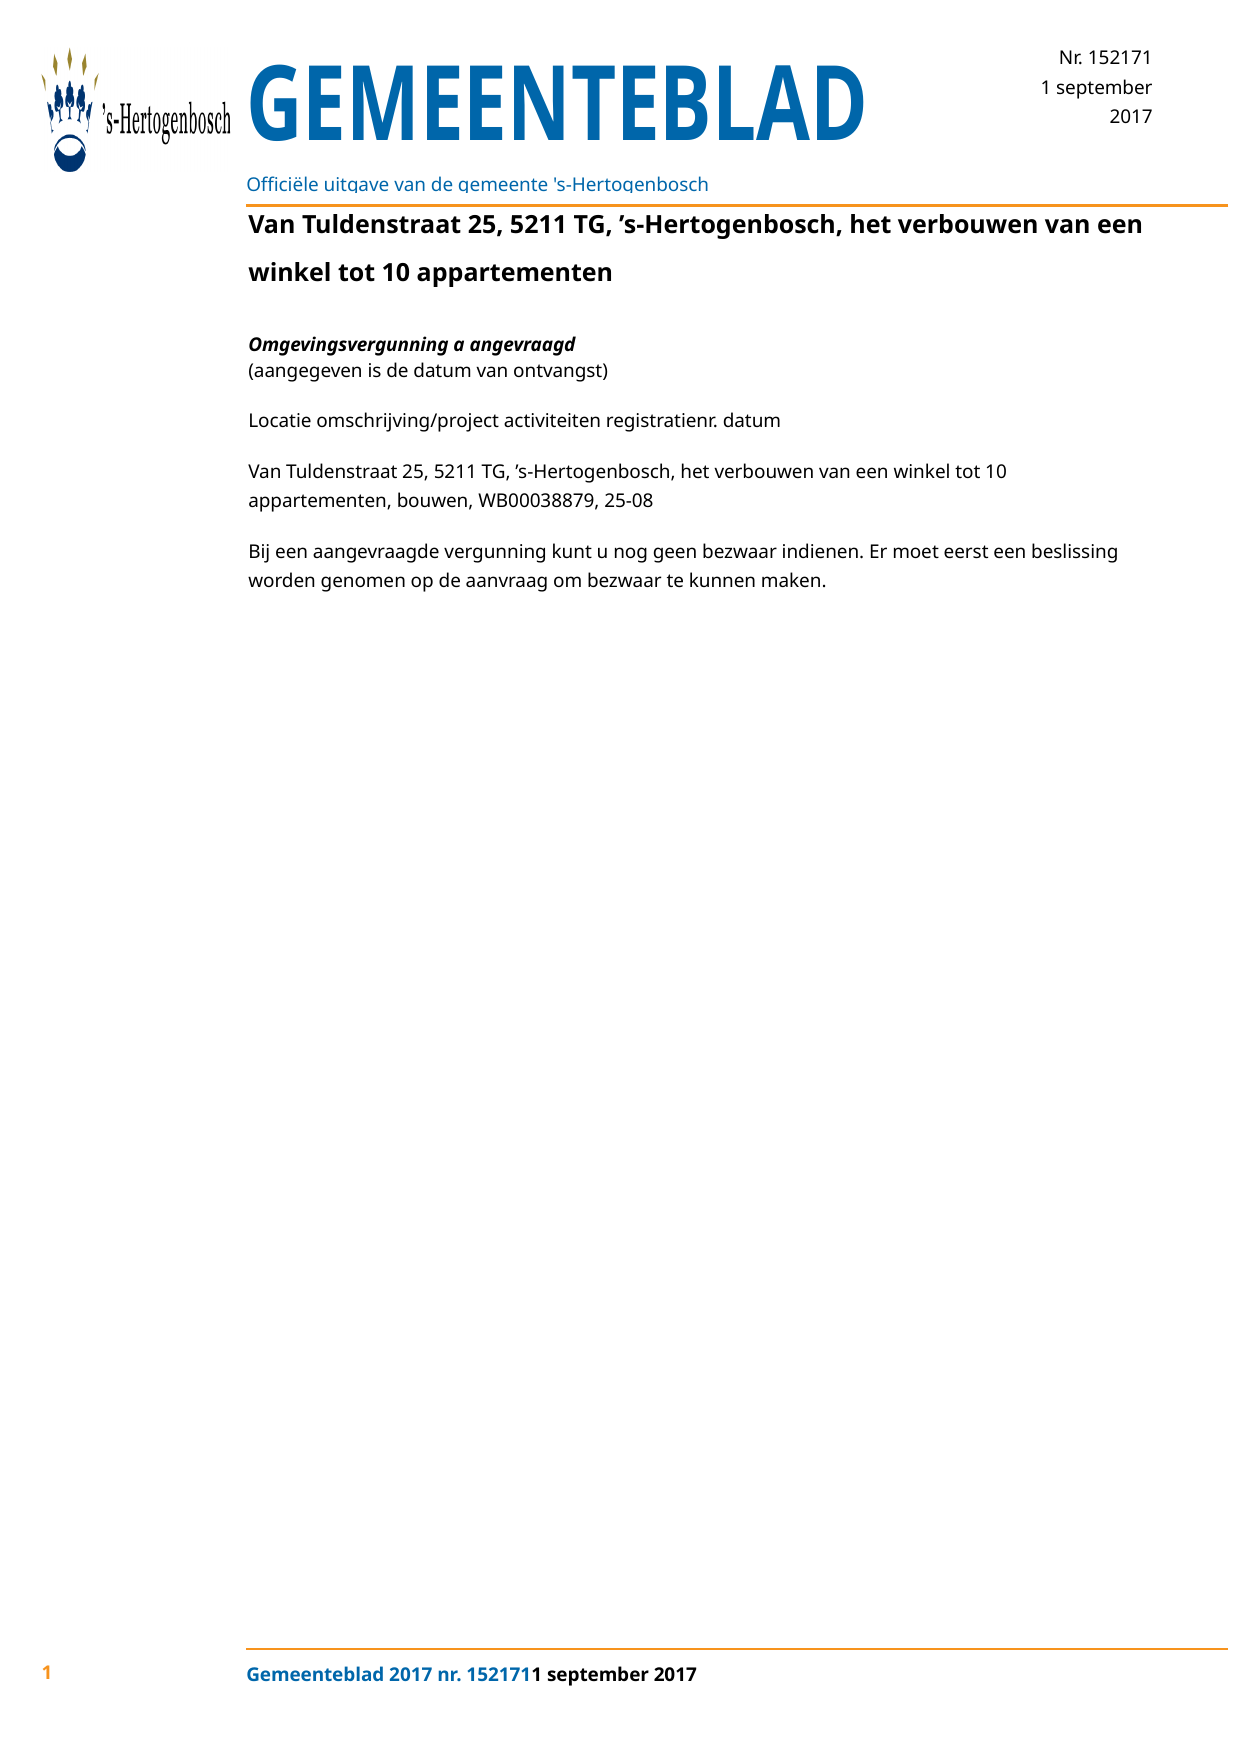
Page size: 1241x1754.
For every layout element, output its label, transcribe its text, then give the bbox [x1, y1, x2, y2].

text Van Tuldenstraat 25, 5211 TG, ’s-Hertogenbosch, het verbouwen van een winkel tot 10 appartementen [248, 207, 1152, 288]
text Omgevingsvergunning a angevraagd [248, 331, 1152, 357]
text Bij een aangevraagde vergunning kunt u nog geen bezwaar indienen. Er moet eerst een beslissing worden genomen op de aanvraag om bezwaar te kunnen maken. [248, 538, 1152, 593]
text Van Tuldenstraat 25, 5211 TG, ’s-Hertogenbosch, het verbouwen van een winkel tot 10 appartementen, bouwen, WB00038879, 25-08 [248, 458, 1152, 513]
picture [41, 47, 231, 172]
text Locatie omschrijving/project activiteiten registratienr. datum [248, 408, 1152, 433]
text (aangegeven is de datum van ontvangst) [248, 357, 1152, 383]
